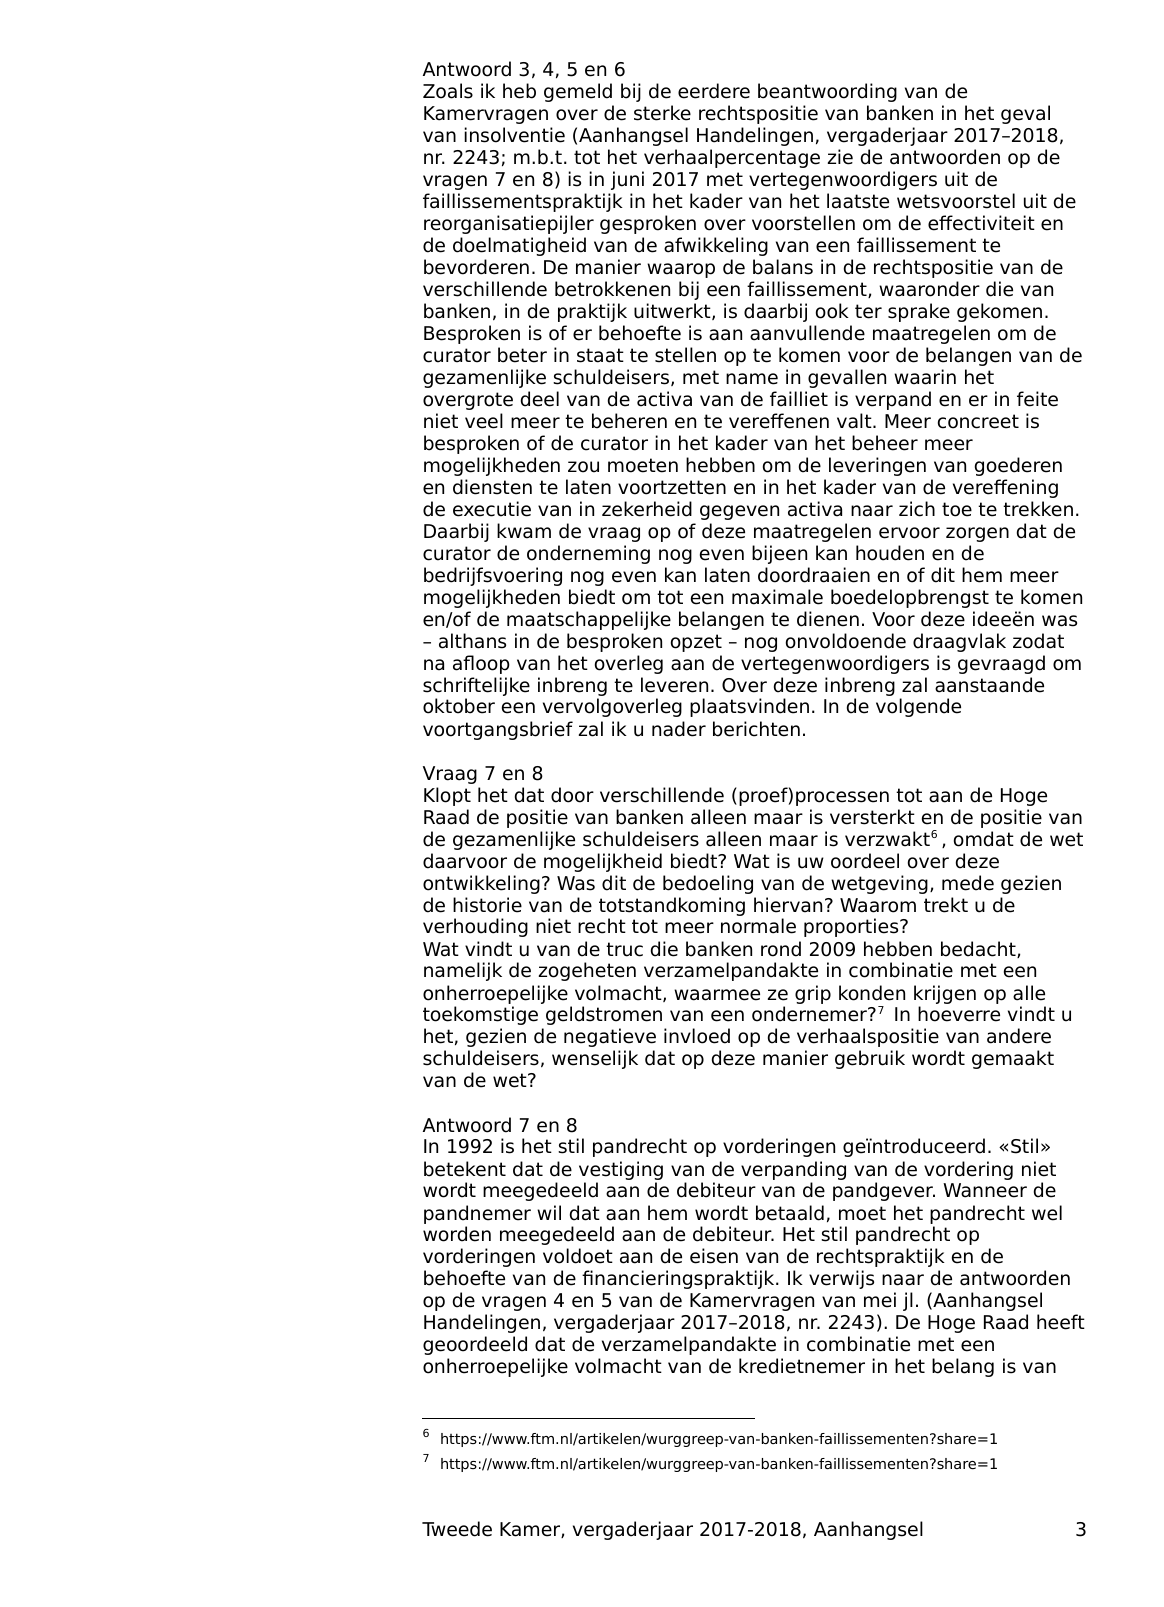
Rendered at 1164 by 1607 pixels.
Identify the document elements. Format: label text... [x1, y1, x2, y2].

text In 1992 is het stil pandrecht op vorderingen geïntroduceerd. «Stil» betekent dat de vestiging van de verpanding van de vordering niet wordt meegedeeld aan de debiteur van de pandgever. Wanneer de pandnemer wil dat aan hem wordt betaald, moet het pandrecht wel worden meegedeeld aan de debiteur. Het stil pandrecht op vorderingen voldoet aan de eisen van de rechtspraktijk en de behoefte van de financieringspraktijk. Ik verwijs naar de antwoorden op de vragen 4 en 5 van de Kamervragen van mei jl. (Aanhangsel Handelingen, vergaderjaar 2017–2018, nr. 2243). De Hoge Raad heeft geoordeeld dat de verzamelpandakte in combinatie met een onherroepelijke volmacht van de kredietnemer in het belang is van [422, 1136, 1087, 1378]
text Wat vindt u van de truc die banken rond 2009 hebben bedacht, namelijk de zogeheten verzamelpandakte in combinatie met een onherroepelijke volmacht, waarmee ze grip konden krijgen op alle toekomstige geldstromen van een ondernemer? In hoeverre vindt u het, gezien de negatieve invloed op de verhaalspositie van andere schuldeisers, wenselijk dat op deze manier gebruik wordt gemaakt van de wet? [422, 938, 1087, 1092]
text https://www.ftm.nl/artikelen/wurggreep-van-banken-faillissementen?share=1 [422, 1452, 1087, 1474]
text Antwoord 7 en 8 [422, 1114, 1087, 1136]
text Zoals ik heb gemeld bij de eerdere beantwoording van de Kamervragen over de sterke rechtspositie van banken in het geval van insolventie (Aanhangsel Handelingen, vergaderjaar 2017–2018, nr. 2243; m.b.t. tot het verhaalpercentage zie de antwoorden op de vragen 7 en 8) is in juni 2017 met vertegenwoordigers uit de faillissementspraktijk in het kader van het laatste wetsvoorstel uit de reorganisatiepijler gesproken over voorstellen om de effectiviteit en de doelmatigheid van de afwikkeling van een faillissement te bevorderen. De manier waarop de balans in de rechtspositie van de verschillende betrokkenen bij een faillissement, waaronder die van banken, in de praktijk uitwerkt, is daarbij ook ter sprake gekomen. [422, 81, 1087, 323]
text Klopt het dat door verschillende (proef)processen tot aan de Hoge Raad de positie van banken alleen maar is versterkt en de positie van de gezamenlijke schuldeisers alleen maar is verzwakt, omdat de wet daarvoor de mogelijkheid biedt? Wat is uw oordeel over deze ontwikkeling? Was dit de bedoeling van de wetgeving, mede gezien de historie van de totstandkoming hiervan? Waarom trekt u de verhouding niet recht tot meer normale proporties? [422, 784, 1087, 938]
text https://www.ftm.nl/artikelen/wurggreep-van-banken-faillissementen?share=1 [422, 1427, 1087, 1449]
text Besproken is of er behoefte is aan aanvullende maatregelen om de curator beter in staat te stellen op te komen voor de belangen van de gezamenlijke schuldeisers, met name in gevallen waarin het overgrote deel van de activa van de failliet is verpand en er in feite niet veel meer te beheren en te vereffenen valt. Meer concreet is besproken of de curator in het kader van het beheer meer mogelijkheden zou moeten hebben om de leveringen van goederen en diensten te laten voortzetten en in het kader van de vereffening de executie van in zekerheid gegeven activa naar zich toe te trekken. Daarbij kwam de vraag op of deze maatregelen ervoor zorgen dat de curator de onderneming nog even bijeen kan houden en de bedrijfsvoering nog even kan laten doordraaien en of dit hem meer mogelijkheden biedt om tot een maximale boedelopbrengst te komen en/of de maatschappelijke belangen te dienen. Voor deze ideeën was – althans in de besproken opzet – nog onvoldoende draagvlak zodat na afloop van het overleg aan de vertegenwoordigers is gevraagd om schriftelijke inbreng te leveren. Over deze inbreng zal aanstaande oktober een vervolgoverleg plaatsvinden. In de volgende voortgangsbrief zal ik u nader berichten. [422, 323, 1087, 740]
text Vraag 7 en 8 [422, 763, 1087, 784]
text Antwoord 3, 4, 5 en 6 [422, 59, 1087, 81]
